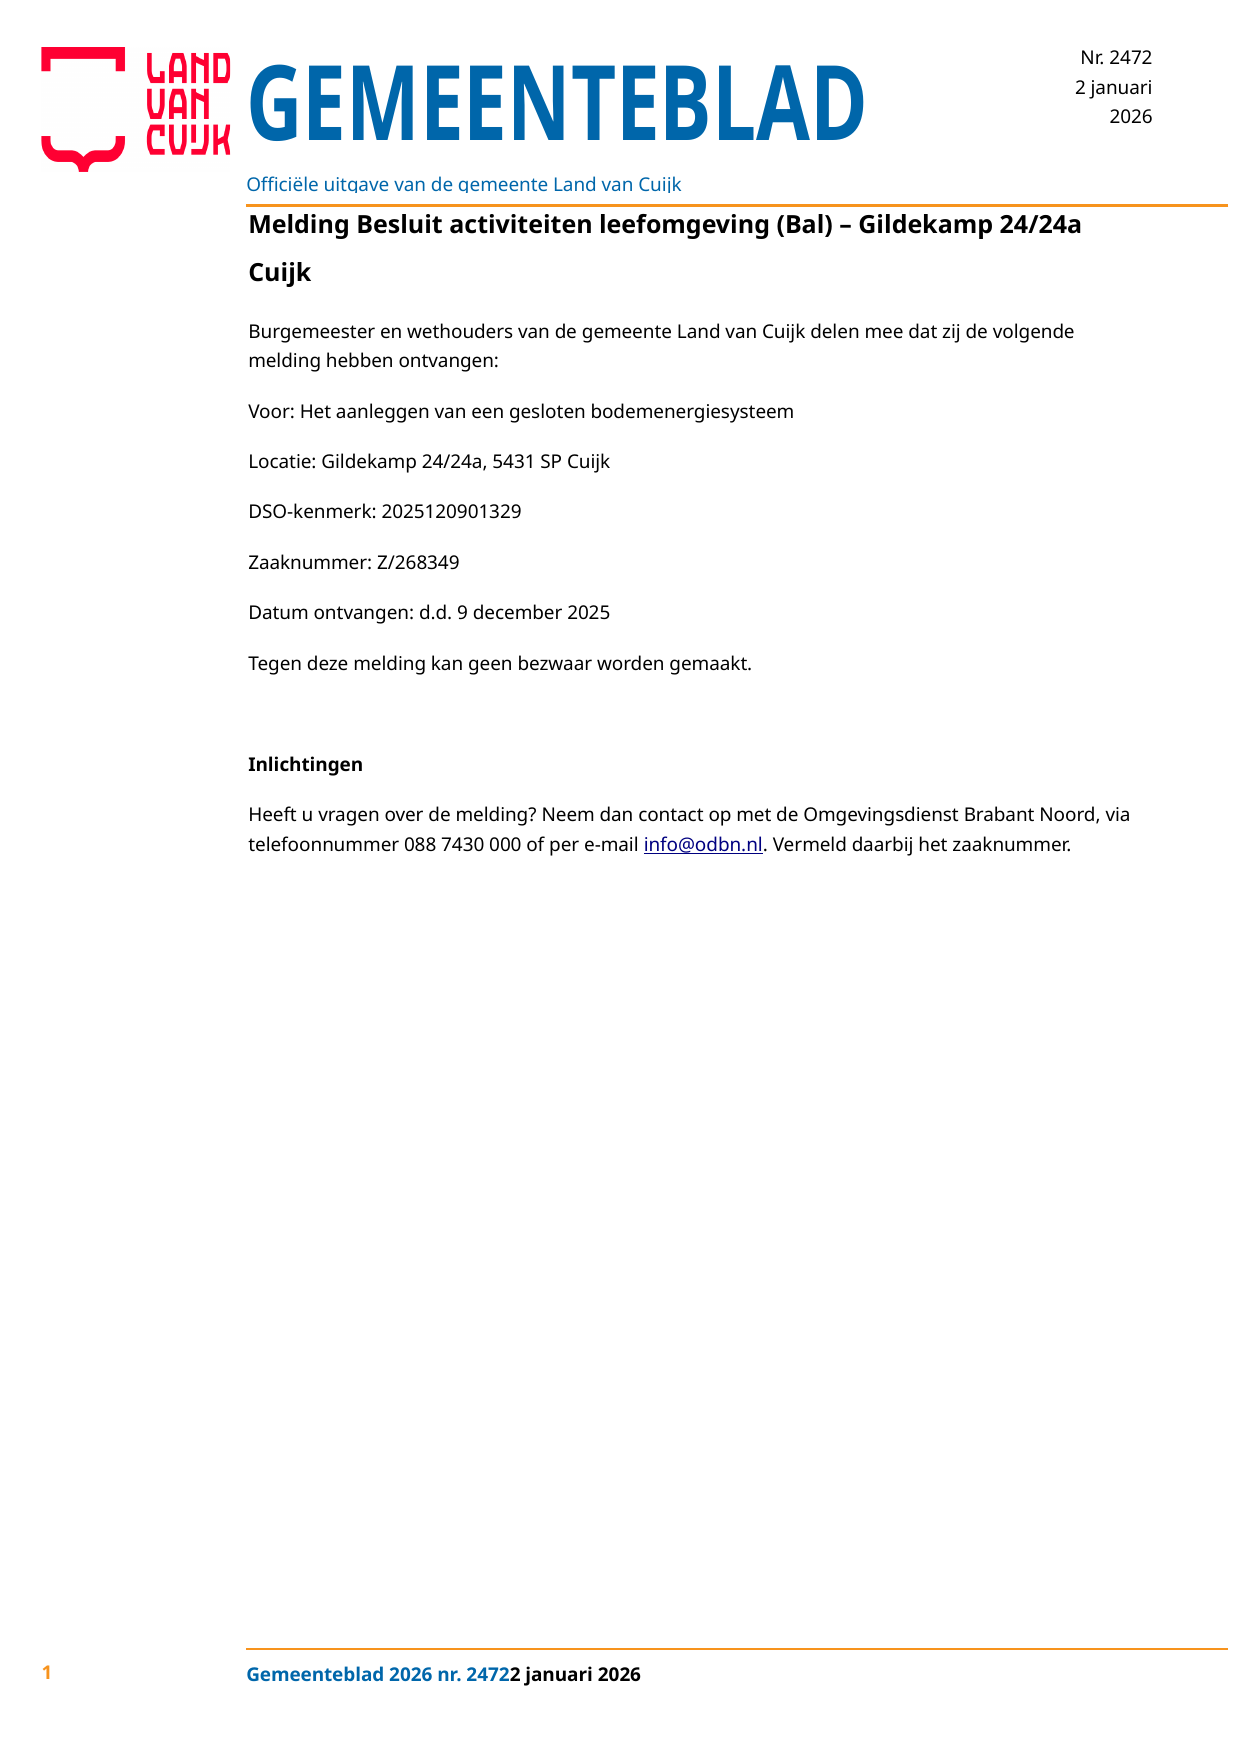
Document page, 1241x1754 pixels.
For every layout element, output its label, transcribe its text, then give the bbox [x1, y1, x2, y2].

picture [41, 47, 231, 172]
text Voor: Het aanleggen van een gesloten bodemenergiesysteem [248, 398, 1152, 424]
text Heeft u vragen over de melding? Neem dan contact op met de Omgevingsdienst Brabant Noord, via telefoonnummer 088 7430 000 of per e-mail info@odbn.nl. Vermeld daarbij het zaaknummer. [248, 801, 1152, 857]
text Inlichtingen [248, 751, 1152, 777]
text Locatie: Gildekamp 24/24a, 5431 SP Cuijk [248, 448, 1152, 474]
text Zaaknummer: Z/268349 [248, 549, 1152, 575]
text Burgemeester en wethouders van de gemeente Land van Cuijk delen mee dat zij de volgende melding hebben ontvangen: [248, 318, 1152, 373]
text DSO-kenmerk: 2025120901329 [248, 499, 1152, 524]
text Datum ontvangen: d.d. 9 december 2025 [248, 599, 1152, 625]
text Tegen deze melding kan geen bezwaar worden gemaakt. [248, 650, 1152, 676]
text Melding Besluit activiteiten leefomgeving (Bal) – Gildekamp 24/24a Cuijk [248, 207, 1152, 288]
